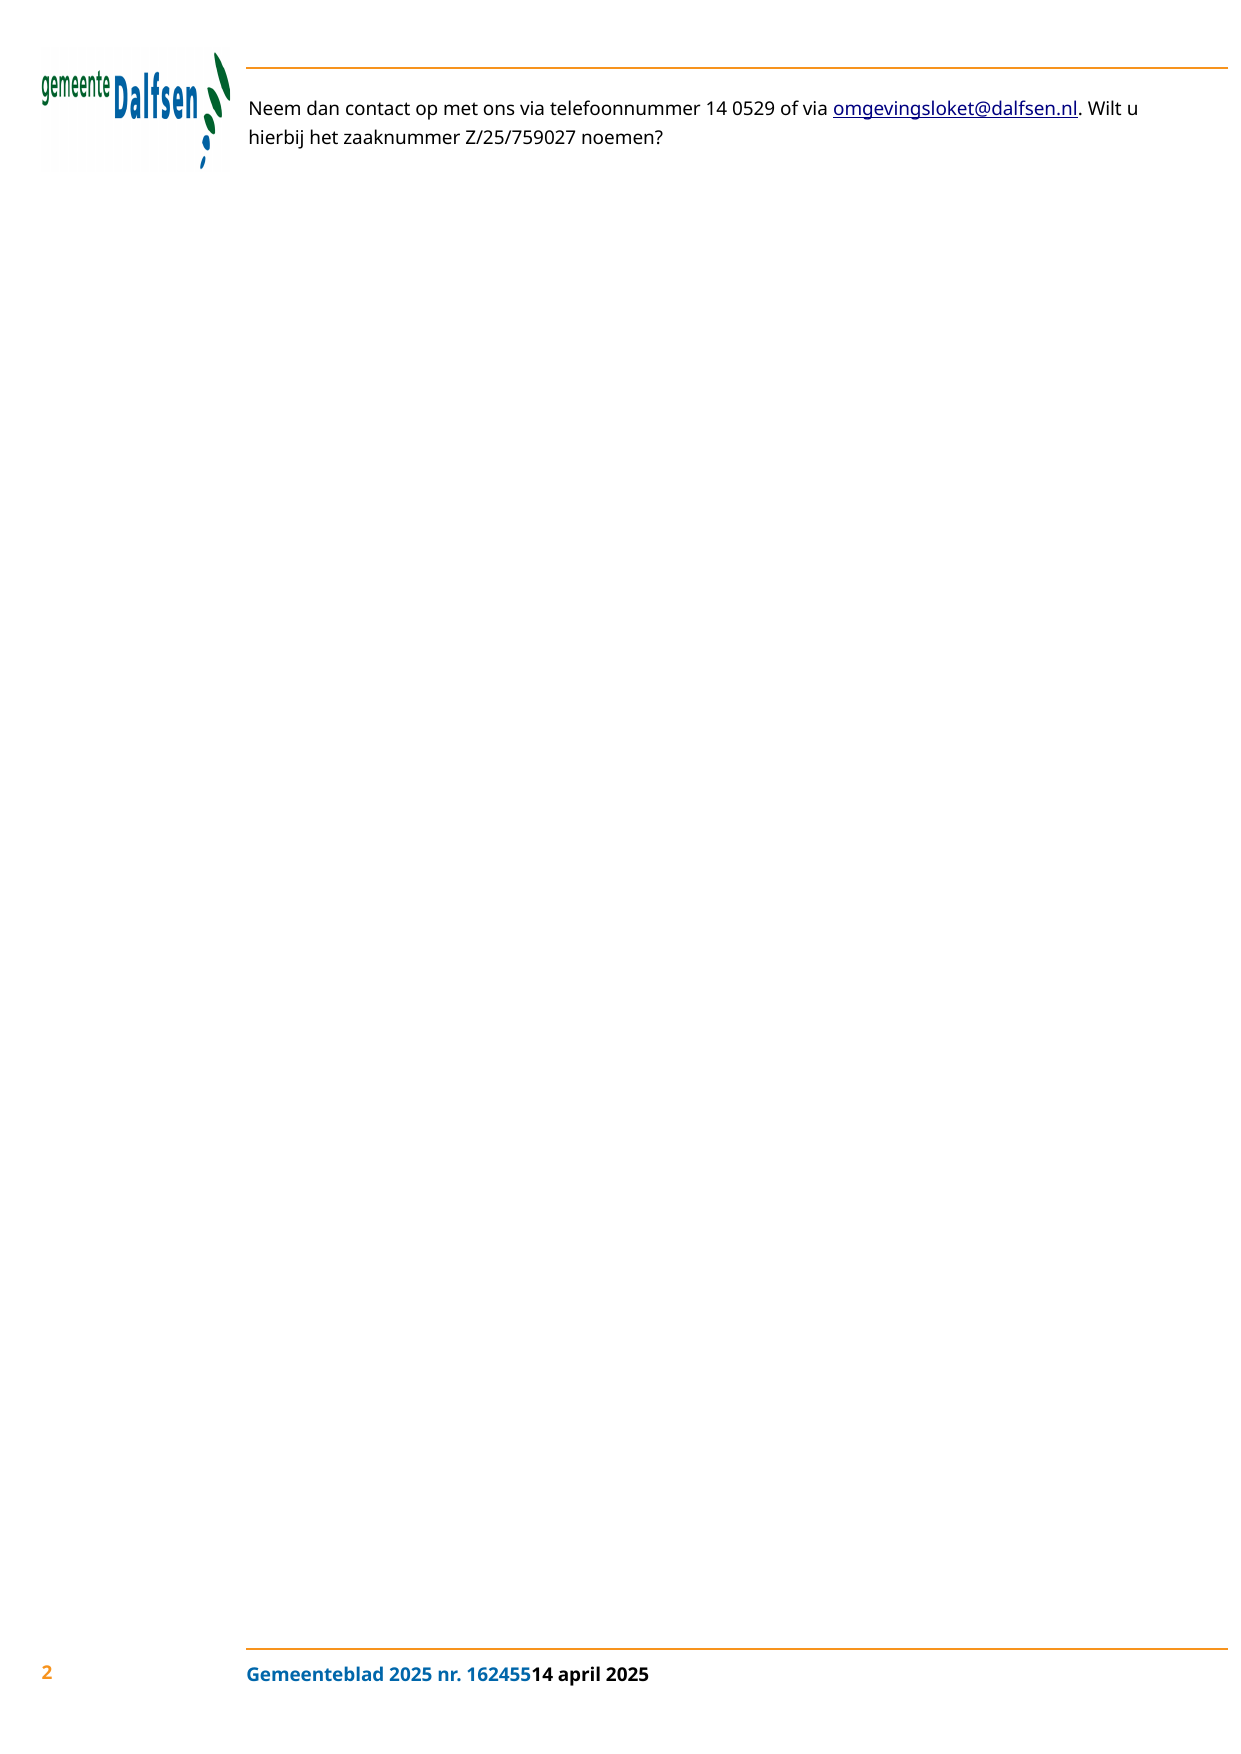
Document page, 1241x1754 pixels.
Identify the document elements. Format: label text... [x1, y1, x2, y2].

picture [41, 47, 231, 172]
text Neem dan contact op met ons via telefoonnummer 14 0529 of via omgevingsloket@dalfsen.nl. Wilt u hierbij het zaaknummer Z/25/759027 noemen? [248, 95, 1152, 150]
